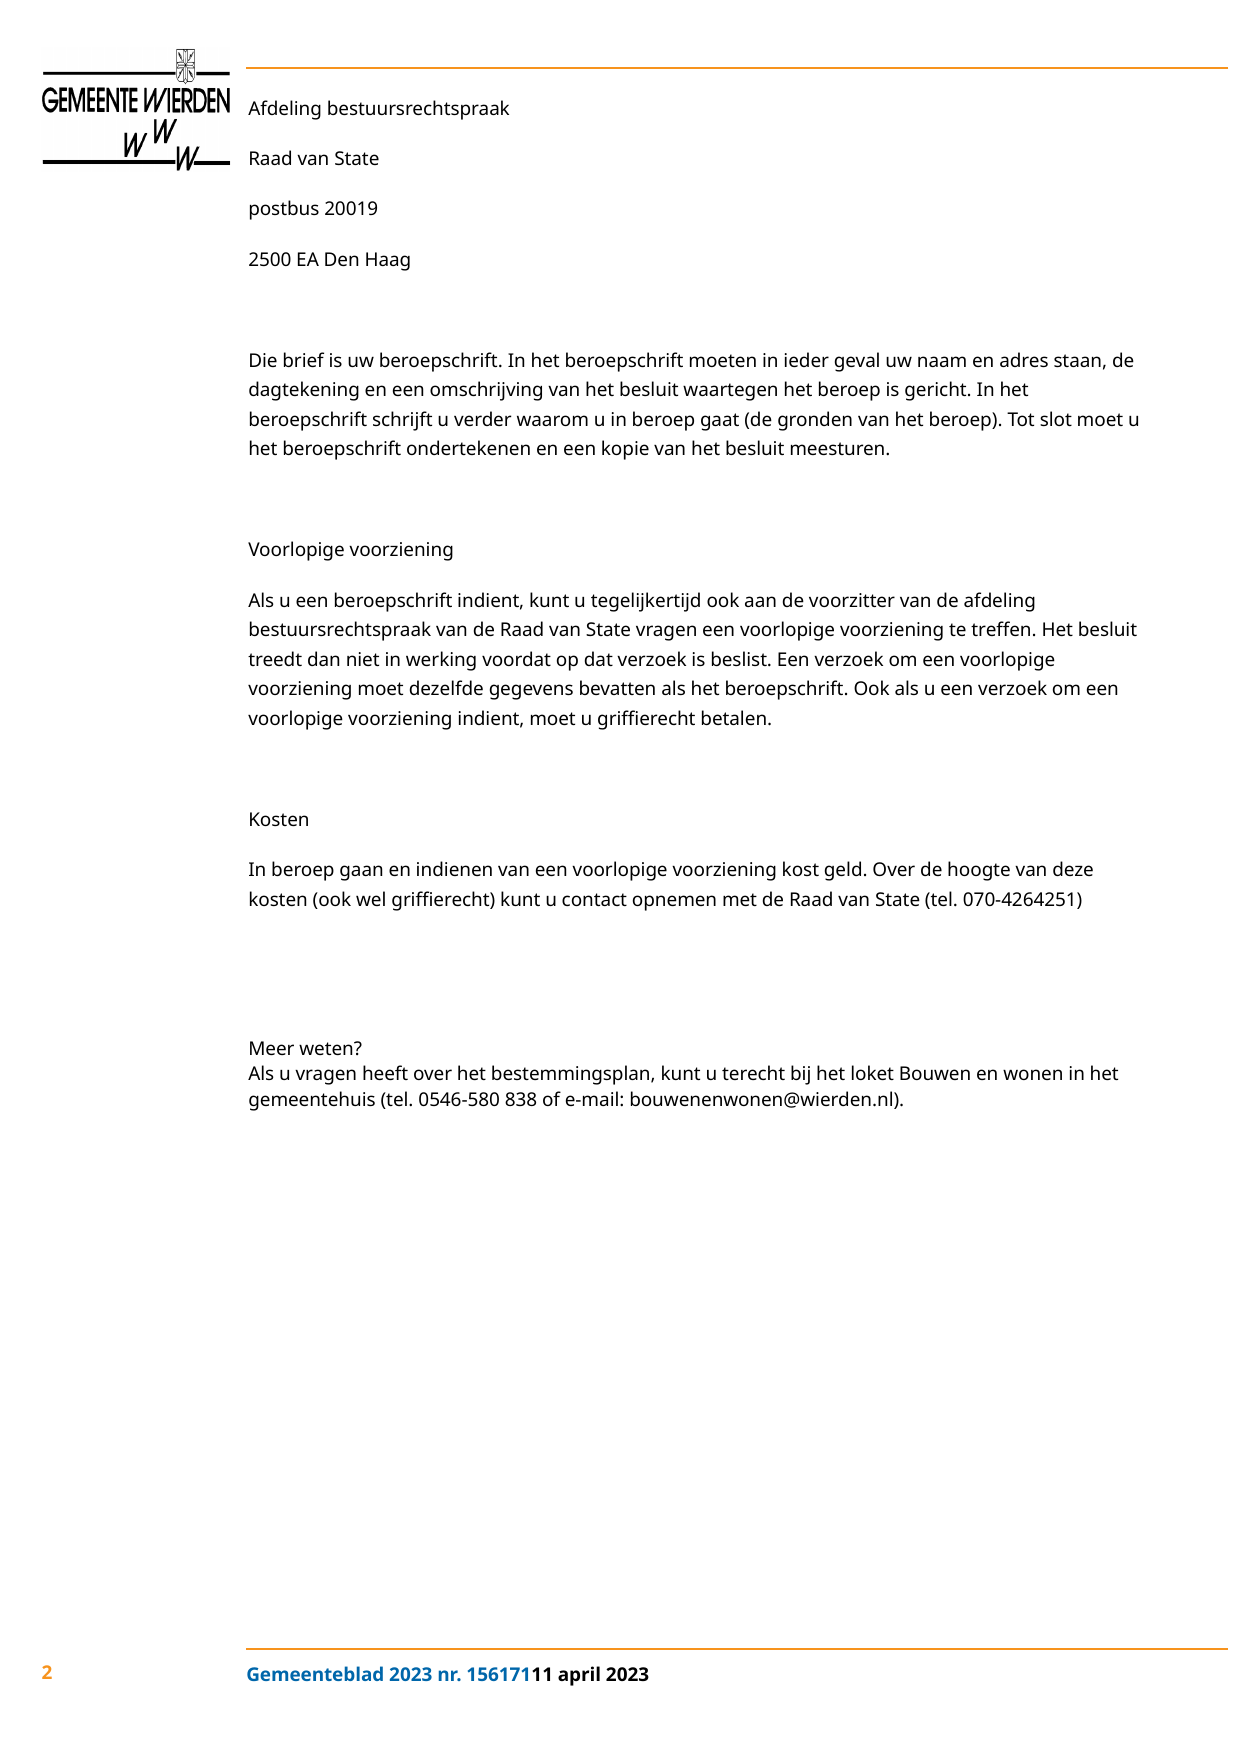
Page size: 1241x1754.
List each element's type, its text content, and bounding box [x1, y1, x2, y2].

text Als u een beroepschrift indient, kunt u tegelijkertijd ook aan de voorzitter van de afdeling bestuursrechtspraak van de Raad van State vragen een voorlopige voorziening te treffen. Het besluit treedt dan niet in werking voordat op dat verzoek is beslist. Een verzoek om een voorlopige voorziening moet dezelfde gegevens bevatten als het beroepschrift. Ook als u een verzoek om een voorlopige voorziening indient, moet u griffierecht betalen. [248, 587, 1152, 731]
text Afdeling bestuursrechtspraak [248, 95, 1152, 121]
text In beroep gaan en indienen van een voorlopige voorziening kost geld. Over de hoogte van deze kosten (ook wel griffierecht) kunt u contact opnemen met de Raad van State (tel. 070-4264251) [248, 856, 1152, 912]
text Voorlopige voorziening [248, 536, 1152, 562]
picture [41, 47, 231, 172]
text Kosten [248, 806, 1152, 832]
text postbus 20019 [248, 196, 1152, 221]
text Als u vragen heeft over het bestemmingsplan, kunt u terecht bij het loket Bouwen en wonen in het gemeentehuis (tel. 0546-580 838 of e-mail: bouwenenwonen@wierden.nl). [248, 1060, 1152, 1112]
text Raad van State [248, 145, 1152, 171]
text Meer weten? [248, 1035, 1152, 1060]
text Die brief is uw beroepschrift. In het beroepschrift moeten in ieder geval uw naam en adres staan, de dagtekening en een omschrijving van het besluit waartegen het beroep is gericht. In het beroepschrift schrijft u verder waarom u in beroep gaat (de gronden van het beroep). Tot slot moet u het beroepschrift ondertekenen en een kopie van het besluit meesturen. [248, 347, 1152, 461]
text 2500 EA Den Haag [248, 246, 1152, 272]
